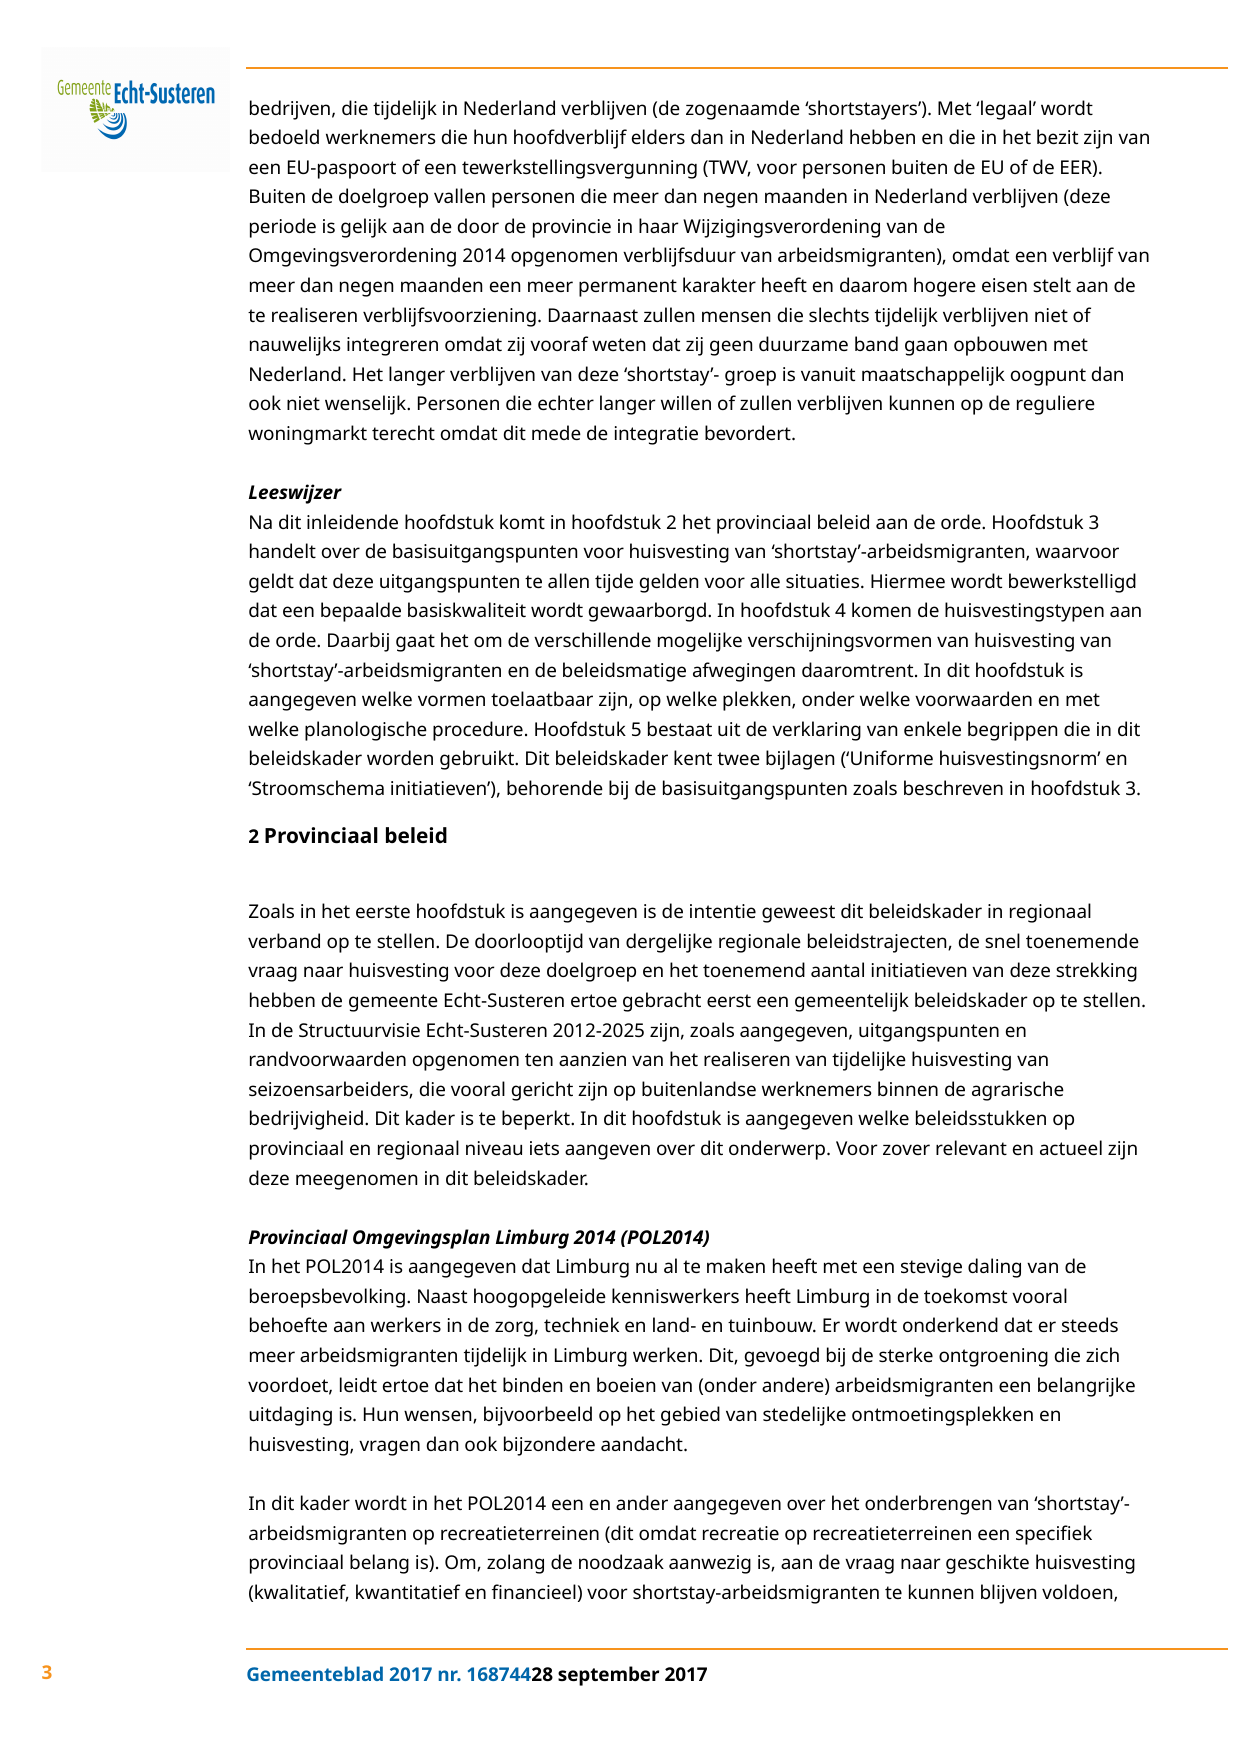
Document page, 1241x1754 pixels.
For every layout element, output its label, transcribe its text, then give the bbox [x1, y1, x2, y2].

picture [41, 47, 231, 172]
text Na dit inleidende hoofdstuk komt in hoofdstuk 2 het provinciaal beleid aan de orde. Hoofdstuk 3 handelt over de basisuitgangspunten voor huisvesting van ‘shortstay’-arbeidsmigranten, waarvoor geldt dat deze uitgangspunten te allen tijde gelden voor alle situaties. Hiermee wordt bewerkstelligd dat een bepaalde basiskwaliteit wordt gewaarborgd. In hoofdstuk 4 komen de huisvestingstypen aan de orde. Daarbij gaat het om de verschillende mogelijke verschijningsvormen van huisvesting van ‘shortstay’-arbeidsmigranten en de beleidsmatige afwegingen daaromtrent. In dit hoofdstuk is aangegeven welke vormen toelaatbaar zijn, op welke plekken, onder welke voorwaarden en met welke planologische procedure. Hoofdstuk 5 bestaat uit de verklaring van enkele begrippen die in dit beleidskader worden gebruikt. Dit beleidskader kent twee bijlagen (‘Uniforme huisvestingsnorm’ en ‘Stroomschema initiatieven’), behorende bij de basisuitgangspunten zoals beschreven in hoofdstuk 3. [248, 509, 1152, 801]
text Leeswijzer [248, 479, 1152, 505]
text bedrijven, die tijdelijk in Nederland verblijven (de zogenaamde ‘shortstayers’). Met ‘legaal’ wordt bedoeld werknemers die hun hoofdverblijf elders dan in Nederland hebben en die in het bezit zijn van een EU-paspoort of een tewerkstellingsvergunning (TWV, voor personen buiten de EU of de EER). Buiten de doelgroep vallen personen die meer dan negen maanden in Nederland verblijven (deze periode is gelijk aan de door de provincie in haar Wijzigingsverordening van de Omgevingsverordening 2014 opgenomen verblijfsduur van arbeidsmigranten), omdat een verblijf van meer dan negen maanden een meer permanent karakter heeft en daarom hogere eisen stelt aan de te realiseren verblijfsvoorziening. Daarnaast zullen mensen die slechts tijdelijk verblijven niet of nauwelijks integreren omdat zij vooraf weten dat zij geen duurzame band gaan opbouwen met Nederland. Het langer verblijven van deze ‘shortstay’- groep is vanuit maatschappelijk oogpunt dan ook niet wenselijk. Personen die echter langer willen of zullen verblijven kunnen op de reguliere woningmarkt terecht omdat dit mede de integratie bevordert. [248, 95, 1152, 446]
text Provinciaal Omgevingsplan Limburg 2014 (POL2014) [248, 1224, 1152, 1250]
text 2 Provinciaal beleid [248, 821, 1152, 849]
text In dit kader wordt in het POL2014 een en ander aangegeven over het onderbrengen van ‘shortstay’-arbeidsmigranten op recreatieterreinen (dit omdat recreatie op recreatieterreinen een specifiek provinciaal belang is). Om, zolang de noodzaak aanwezig is, aan de vraag naar geschikte huisvesting (kwalitatief, kwantitatief en financieel) voor shortstay-arbeidsmigranten te kunnen blijven voldoen, [248, 1490, 1152, 1605]
text Zoals in het eerste hoofdstuk is aangegeven is de intentie geweest dit beleidskader in regionaal verband op te stellen. De doorlooptijd van dergelijke regionale beleidstrajecten, de snel toenemende vraag naar huisvesting voor deze doelgroep en het toenemend aantal initiatieven van deze strekking hebben de gemeente Echt-Susteren ertoe gebracht eerst een gemeentelijk beleidskader op te stellen. In de Structuurvisie Echt-Susteren 2012-2025 zijn, zoals aangegeven, uitgangspunten en randvoorwaarden opgenomen ten aanzien van het realiseren van tijdelijke huisvesting van seizoensarbeiders, die vooral gericht zijn op buitenlandse werknemers binnen de agrarische bedrijvigheid. Dit kader is te beperkt. In dit hoofdstuk is aangegeven welke beleidsstukken op provinciaal en regionaal niveau iets aangeven over dit onderwerp. Voor zover relevant en actueel zijn deze meegenomen in dit beleidskader. [248, 898, 1152, 1191]
text In het POL2014 is aangegeven dat Limburg nu al te maken heeft met een stevige daling van de beroepsbevolking. Naast hoogopgeleide kenniswerkers heeft Limburg in de toekomst vooral behoefte aan werkers in de zorg, techniek en land- en tuinbouw. Er wordt onderkend dat er steeds meer arbeidsmigranten tijdelijk in Limburg werken. Dit, gevoegd bij de sterke ontgroening die zich voordoet, leidt ertoe dat het binden en boeien van (onder andere) arbeidsmigranten een belangrijke uitdaging is. Hun wensen, bijvoorbeeld op het gebied van stedelijke ontmoetingsplekken en huisvesting, vragen dan ook bijzondere aandacht. [248, 1253, 1152, 1457]
